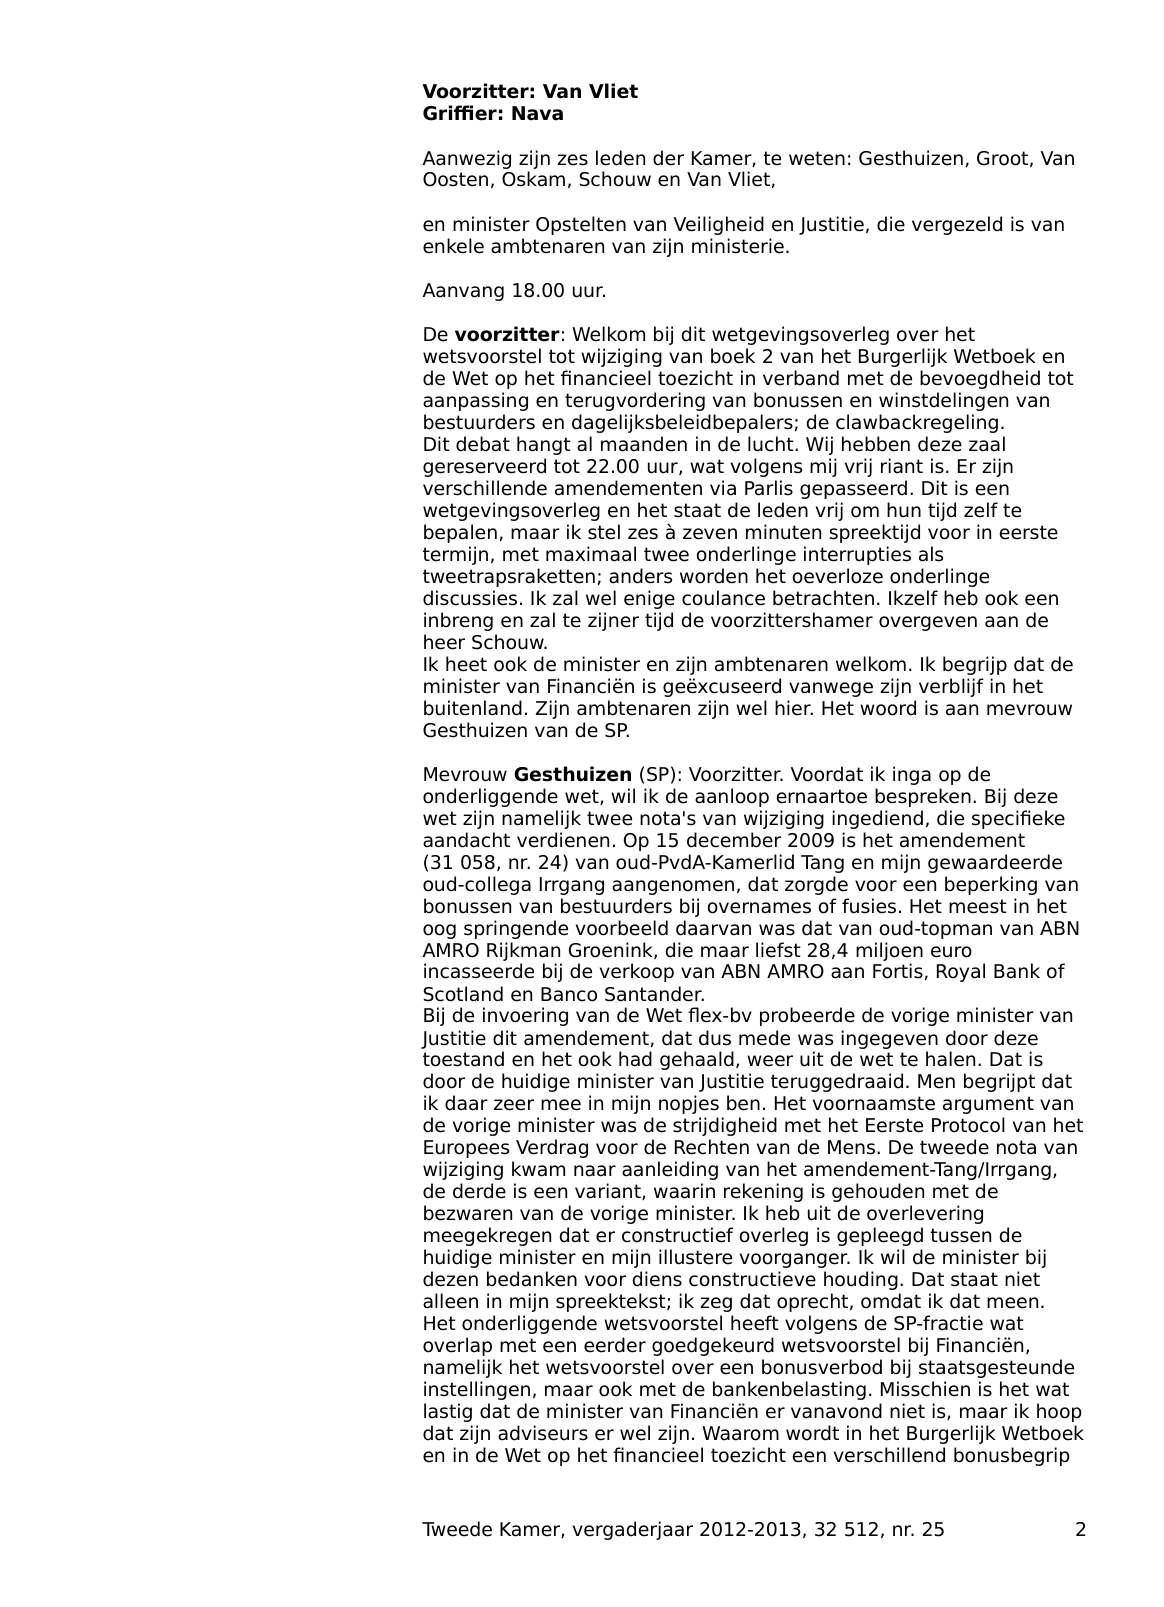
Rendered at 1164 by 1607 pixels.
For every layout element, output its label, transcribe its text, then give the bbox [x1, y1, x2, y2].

text Ik heet ook de minister en zijn ambtenaren welkom. Ik begrijp dat de minister van Financiën is geëxcuseerd vanwege zijn verblijf in het buitenland. Zijn ambtenaren zijn wel hier. Het woord is aan mevrouw Gesthuizen van de SP. [422, 653, 1087, 741]
text en minister Opstelten van Veiligheid en Justitie, die vergezeld is van enkele ambtenaren van zijn ministerie. [422, 213, 1087, 257]
text Bij de invoering van de Wet flex-bv probeerde de vorige minister van Justitie dit amendement, dat dus mede was ingegeven door deze toestand en het ook had gehaald, weer uit de wet te halen. Dat is door de huidige minister van Justitie teruggedraaid. Men begrijpt dat ik daar zeer mee in mijn nopjes ben. Het voornaamste argument van de vorige minister was de strijdigheid met het Eerste Protocol van het Europees Verdrag voor de Rechten van de Mens. De tweede nota van wijziging kwam naar aanleiding van het amendement-Tang/Irrgang, de derde is een variant, waarin rekening is gehouden met de bezwaren van de vorige minister. Ik heb uit de overlevering meegekregen dat er constructief overleg is gepleegd tussen de huidige minister en mijn illustere voorganger. Ik wil de minister bij dezen bedanken voor diens constructieve houding. Dat staat niet alleen in mijn spreektekst; ik zeg dat oprecht, omdat ik dat meen. [422, 1005, 1087, 1313]
text Griffier: Nava [422, 103, 1087, 125]
text Mevrouw Gesthuizen (SP): Voorzitter. Voordat ik inga op de onderliggende wet, wil ik de aanloop ernaartoe bespreken. Bij deze wet zijn namelijk twee nota's van wijziging ingediend, die specifieke aandacht verdienen. Op 15 december 2009 is het amendement (31 058, nr. 24) van oud-PvdA-Kamerlid Tang en mijn gewaardeerde oud-collega Irrgang aangenomen, dat zorgde voor een beperking van bonussen van bestuurders bij overnames of fusies. Het meest in het oog springende voorbeeld daarvan was dat van oud-topman van ABN AMRO Rijkman Groenink, die maar liefst 28,4 miljoen euro incasseerde bij de verkoop van ABN AMRO aan Fortis, Royal Bank of Scotland en Banco Santander. [422, 764, 1087, 1005]
text Voorzitter: Van Vliet [422, 81, 1087, 103]
text Het onderliggende wetsvoorstel heeft volgens de SP-fractie wat overlap met een eerder goedgekeurd wetsvoorstel bij Financiën, namelijk het wetsvoorstel over een bonusverbod bij staatsgesteunde instellingen, maar ook met de bankenbelasting. Misschien is het wat lastig dat de minister van Financiën er vanavond niet is, maar ik hoop dat zijn adviseurs er wel zijn. Waarom wordt in het Burgerlijk Wetboek en in de Wet op het financieel toezicht een verschillend bonusbegrip [422, 1313, 1087, 1467]
text De voorzitter: Welkom bij dit wetgevingsoverleg over het wetsvoorstel tot wijziging van boek 2 van het Burgerlijk Wetboek en de Wet op het financieel toezicht in verband met de bevoegdheid tot aanpassing en terugvordering van bonussen en winstdelingen van bestuurders en dagelijksbeleidbepalers; de clawbackregeling. [422, 324, 1087, 434]
text Aanvang 18.00 uur. [422, 280, 1087, 302]
text Aanwezig zijn zes leden der Kamer, te weten: Gesthuizen, Groot, Van Oosten, Oskam, Schouw en Van Vliet, [422, 147, 1087, 191]
text Dit debat hangt al maanden in de lucht. Wij hebben deze zaal gereserveerd tot 22.00 uur, wat volgens mij vrij riant is. Er zijn verschillende amendementen via Parlis gepasseerd. Dit is een wetgevingsoverleg en het staat de leden vrij om hun tijd zelf te bepalen, maar ik stel zes à zeven minuten spreektijd voor in eerste termijn, met maximaal twee onderlinge interrupties als tweetrapsraketten; anders worden het oeverloze onderlinge discussies. Ik zal wel enige coulance betrachten. Ikzelf heb ook een inbreng en zal te zijner tijd de voorzittershamer overgeven aan de heer Schouw. [422, 434, 1087, 653]
